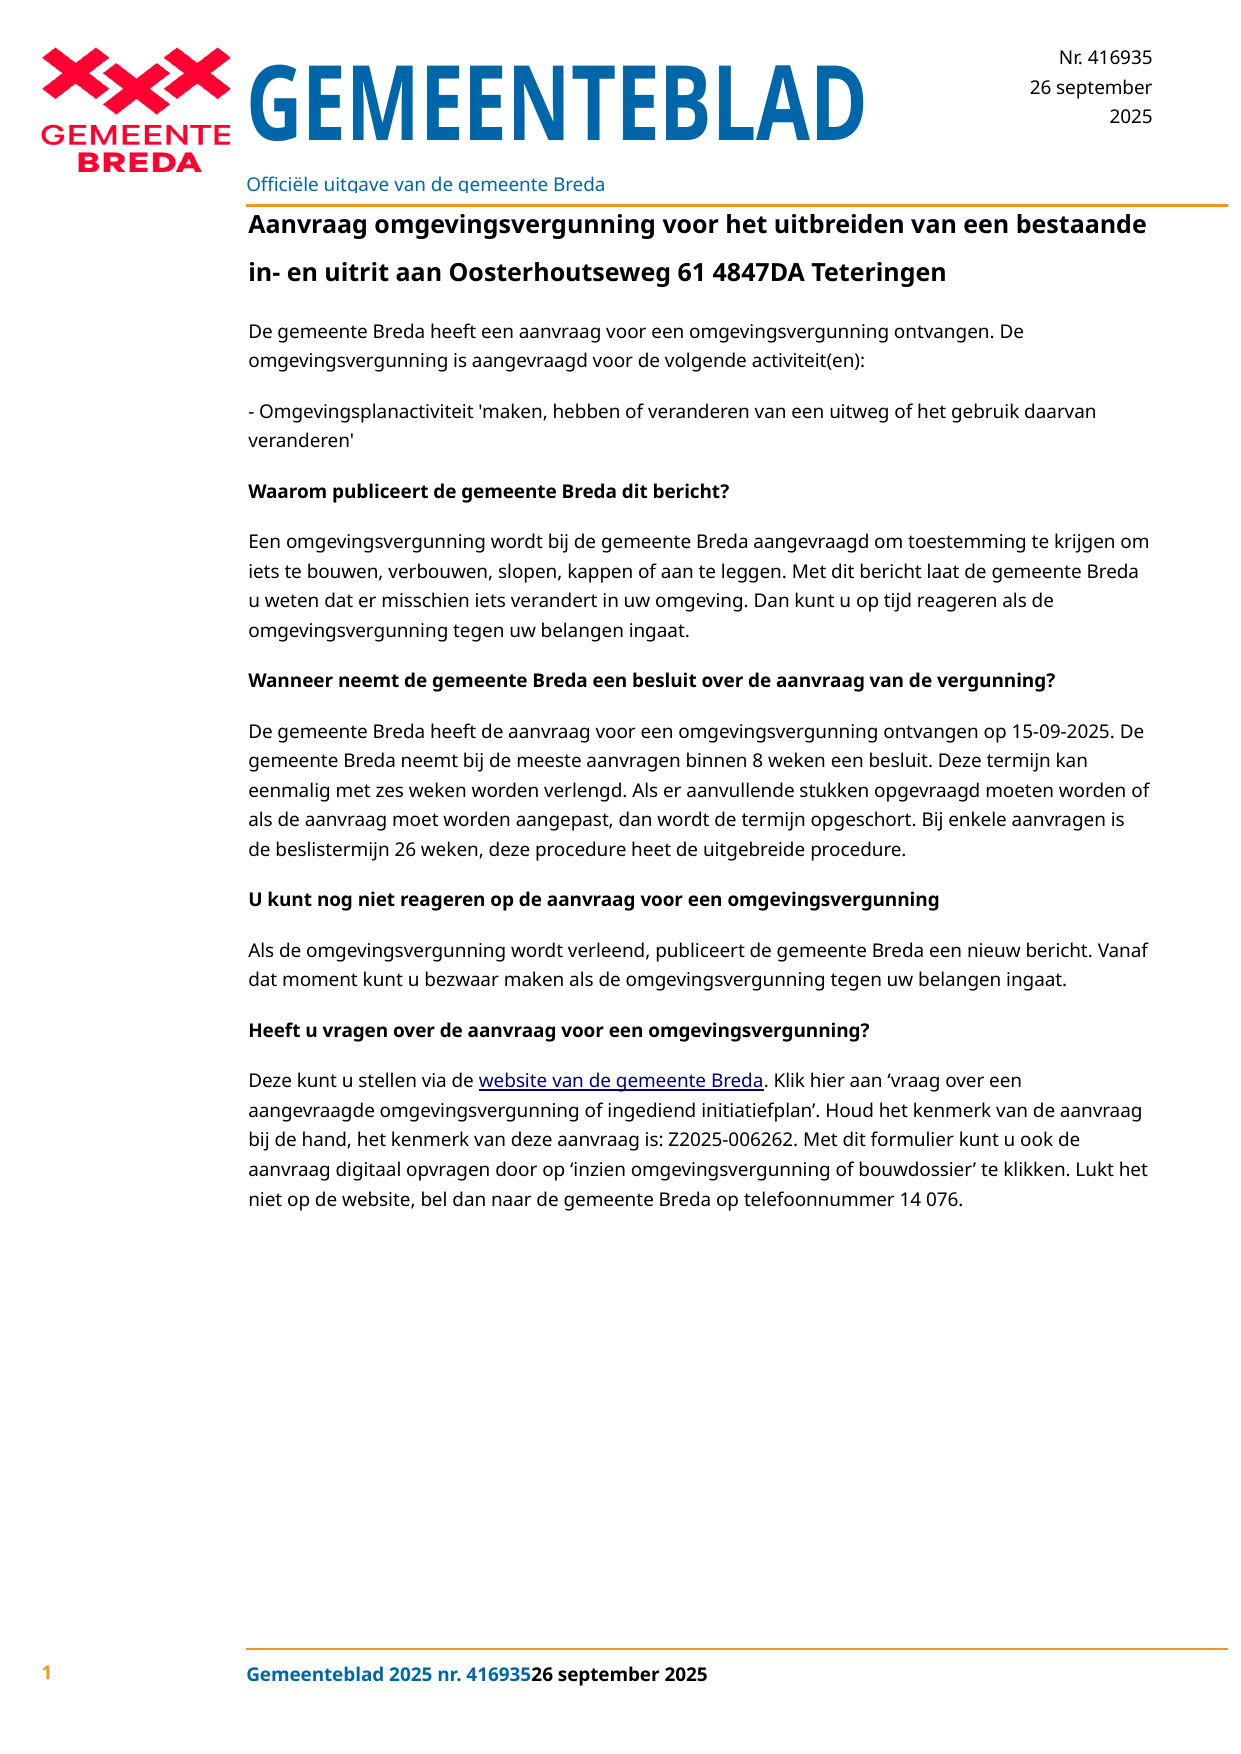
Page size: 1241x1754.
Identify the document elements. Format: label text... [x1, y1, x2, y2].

text - Omgevingsplanactiviteit 'maken, hebben of veranderen van een uitweg of het gebruik daarvan veranderen' [248, 398, 1152, 453]
text De gemeente Breda heeft de aanvraag voor een omgevingsvergunning ontvangen op 15-09-2025. De gemeente Breda neemt bij de meeste aanvragen binnen 8 weken een besluit. Deze termijn kan eenmalig met zes weken worden verlengd. Als er aanvullende stukken opgevraagd moeten worden of als de aanvraag moet worden aangepast, dan wordt de termijn opgeschort. Bij enkele aanvragen is de beslistermijn 26 weken, deze procedure heet de uitgebreide procedure. [248, 718, 1152, 862]
text Wanneer neemt de gemeente Breda een besluit over de aanvraag van de vergunning? [248, 667, 1152, 693]
text Als de omgevingsvergunning wordt verleend, publiceert de gemeente Breda een nieuw bericht. Vanaf dat moment kunt u bezwaar maken als de omgevingsvergunning tegen uw belangen ingaat. [248, 937, 1152, 992]
picture [41, 47, 231, 172]
text Heeft u vragen over de aanvraag voor een omgevingsvergunning? [248, 1017, 1152, 1043]
text Een omgevingsvergunning wordt bij de gemeente Breda aangevraagd om toestemming te krijgen om iets te bouwen, verbouwen, slopen, kappen of aan te leggen. Met dit bericht laat de gemeente Breda u weten dat er misschien iets verandert in uw omgeving. Dan kunt u op tijd reageren als de omgevingsvergunning tegen uw belangen ingaat. [248, 528, 1152, 643]
text Waarom publiceert de gemeente Breda dit bericht? [248, 478, 1152, 504]
text Deze kunt u stellen via de website van de gemeente Breda. Klik hier aan ‘vraag over een aangevraagde omgevingsvergunning of ingediend initiatiefplan’. Houd het kenmerk van de aanvraag bij de hand, het kenmerk van deze aanvraag is: Z2025-006262. Met dit formulier kunt u ook de aanvraag digitaal opvragen door op ‘inzien omgevingsvergunning of bouwdossier’ te klikken. Lukt het niet op de website, bel dan naar de gemeente Breda op telefoonnummer 14 076. [248, 1067, 1152, 1212]
text De gemeente Breda heeft een aanvraag voor een omgevingsvergunning ontvangen. De omgevingsvergunning is aangevraagd voor de volgende activiteit(en): [248, 318, 1152, 373]
text Aanvraag omgevingsvergunning voor het uitbreiden van een bestaande in- en uitrit aan Oosterhoutseweg 61 4847DA Teteringen [248, 207, 1152, 288]
text U kunt nog niet reageren op de aanvraag voor een omgevingsvergunning [248, 887, 1152, 912]
